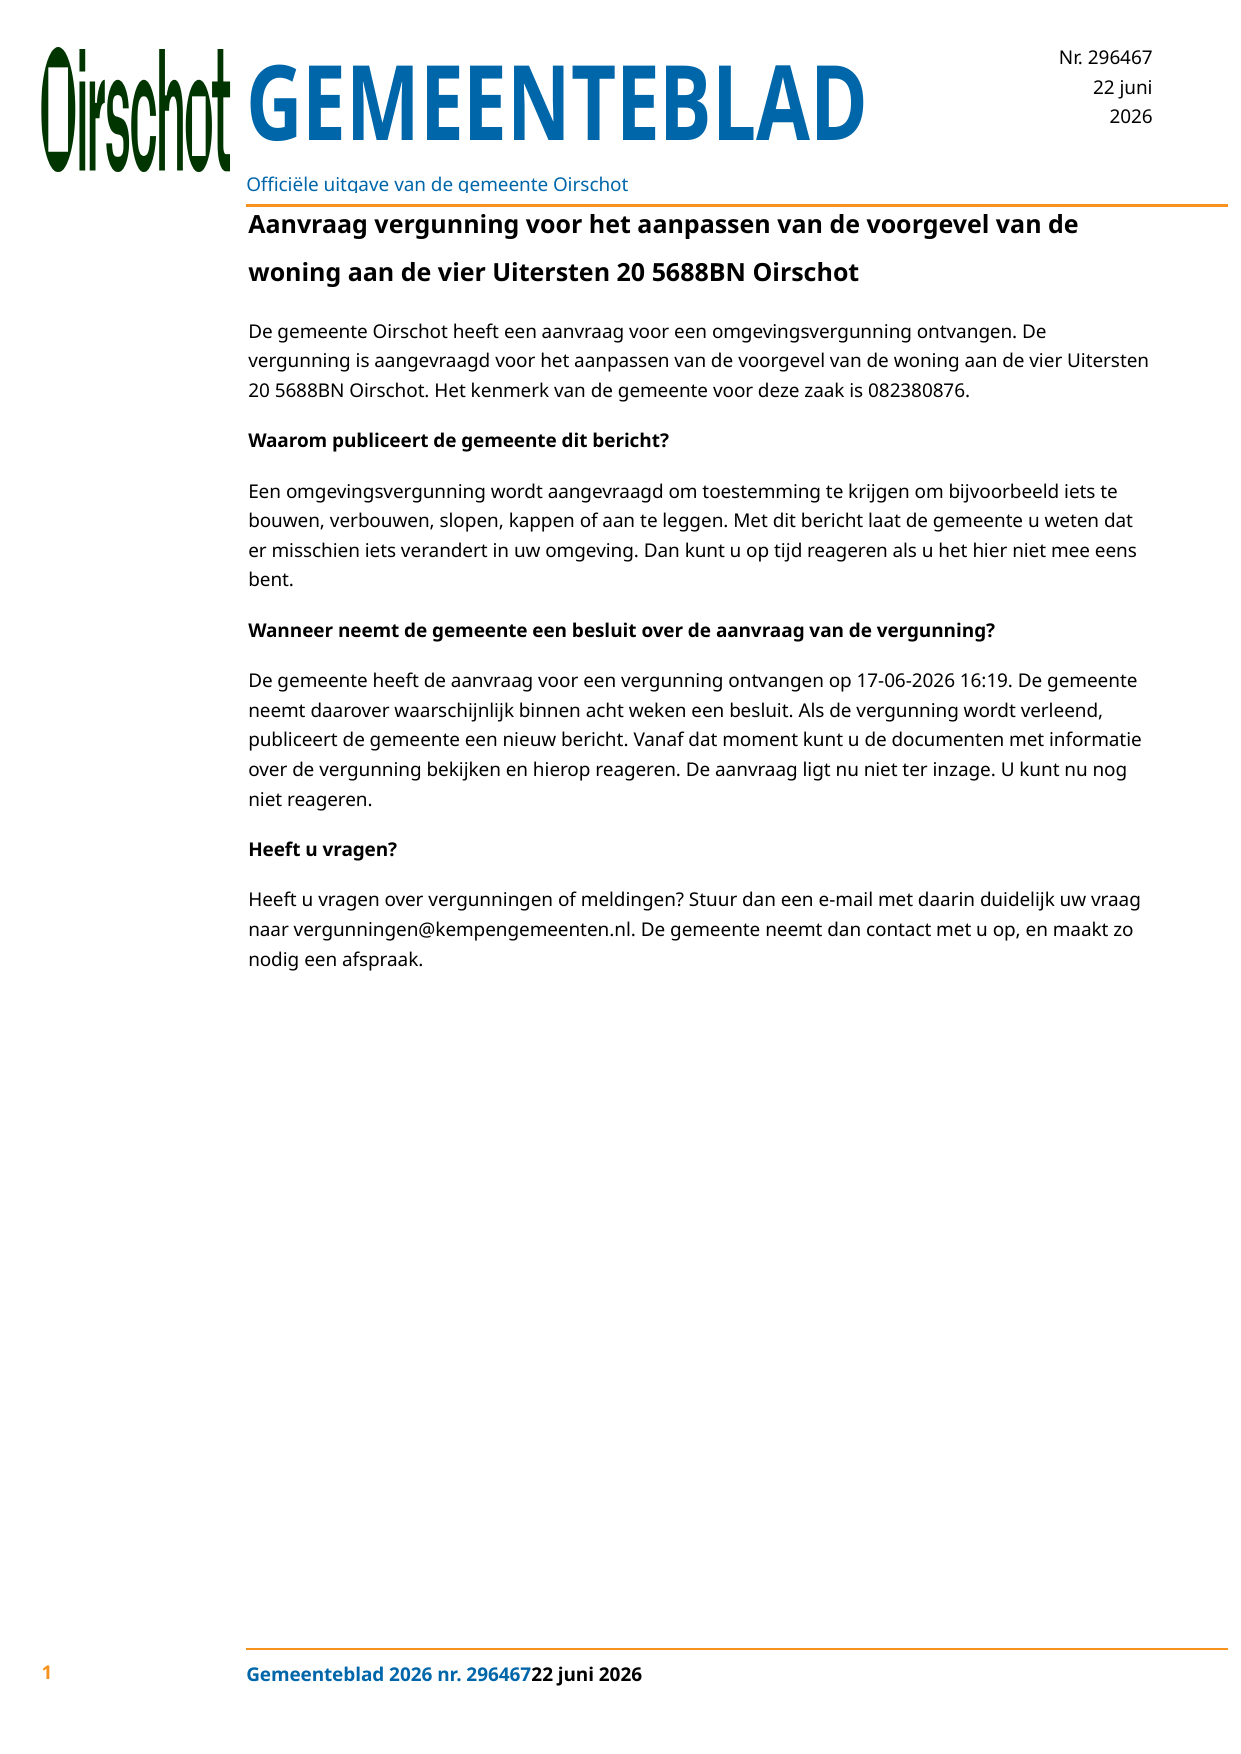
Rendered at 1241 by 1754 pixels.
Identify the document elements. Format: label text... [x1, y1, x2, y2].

text Aanvraag vergunning voor het aanpassen van de voorgevel van de woning aan de vier Uitersten 20 5688BN Oirschot [248, 207, 1152, 288]
text De gemeente heeft de aanvraag voor een vergunning ontvangen op 17-06-2026 16:19. De gemeente neemt daarover waarschijnlijk binnen acht weken een besluit. Als de vergunning wordt verleend, publiceert de gemeente een nieuw bericht. Vanaf dat moment kunt u de documenten met informatie over de vergunning bekijken en hierop reageren. De aanvraag ligt nu niet ter inzage. U kunt nu nog niet reageren. [248, 667, 1152, 812]
text Waarom publiceert de gemeente dit bericht? [248, 427, 1152, 453]
text De gemeente Oirschot heeft een aanvraag voor een omgevingsvergunning ontvangen. De vergunning is aangevraagd voor het aanpassen van de voorgevel van de woning aan de vier Uitersten 20 5688BN Oirschot. Het kenmerk van de gemeente voor deze zaak is 082380876. [248, 318, 1152, 403]
picture [41, 47, 231, 172]
text Heeft u vragen over vergunningen of meldingen? Stuur dan een e-mail met daarin duidelijk uw vraag naar vergunningen@kempengemeenten.nl. De gemeente neemt dan contact met u op, en maakt zo nodig een afspraak. [248, 887, 1152, 972]
text Heeft u vragen? [248, 836, 1152, 862]
text Wanneer neemt de gemeente een besluit over de aanvraag van de vergunning? [248, 617, 1152, 643]
text Een omgevingsvergunning wordt aangevraagd om toestemming te krijgen om bijvoorbeeld iets te bouwen, verbouwen, slopen, kappen of aan te leggen. Met dit bericht laat de gemeente u weten dat er misschien iets verandert in uw omgeving. Dan kunt u op tijd reageren als u het hier niet mee eens bent. [248, 478, 1152, 592]
